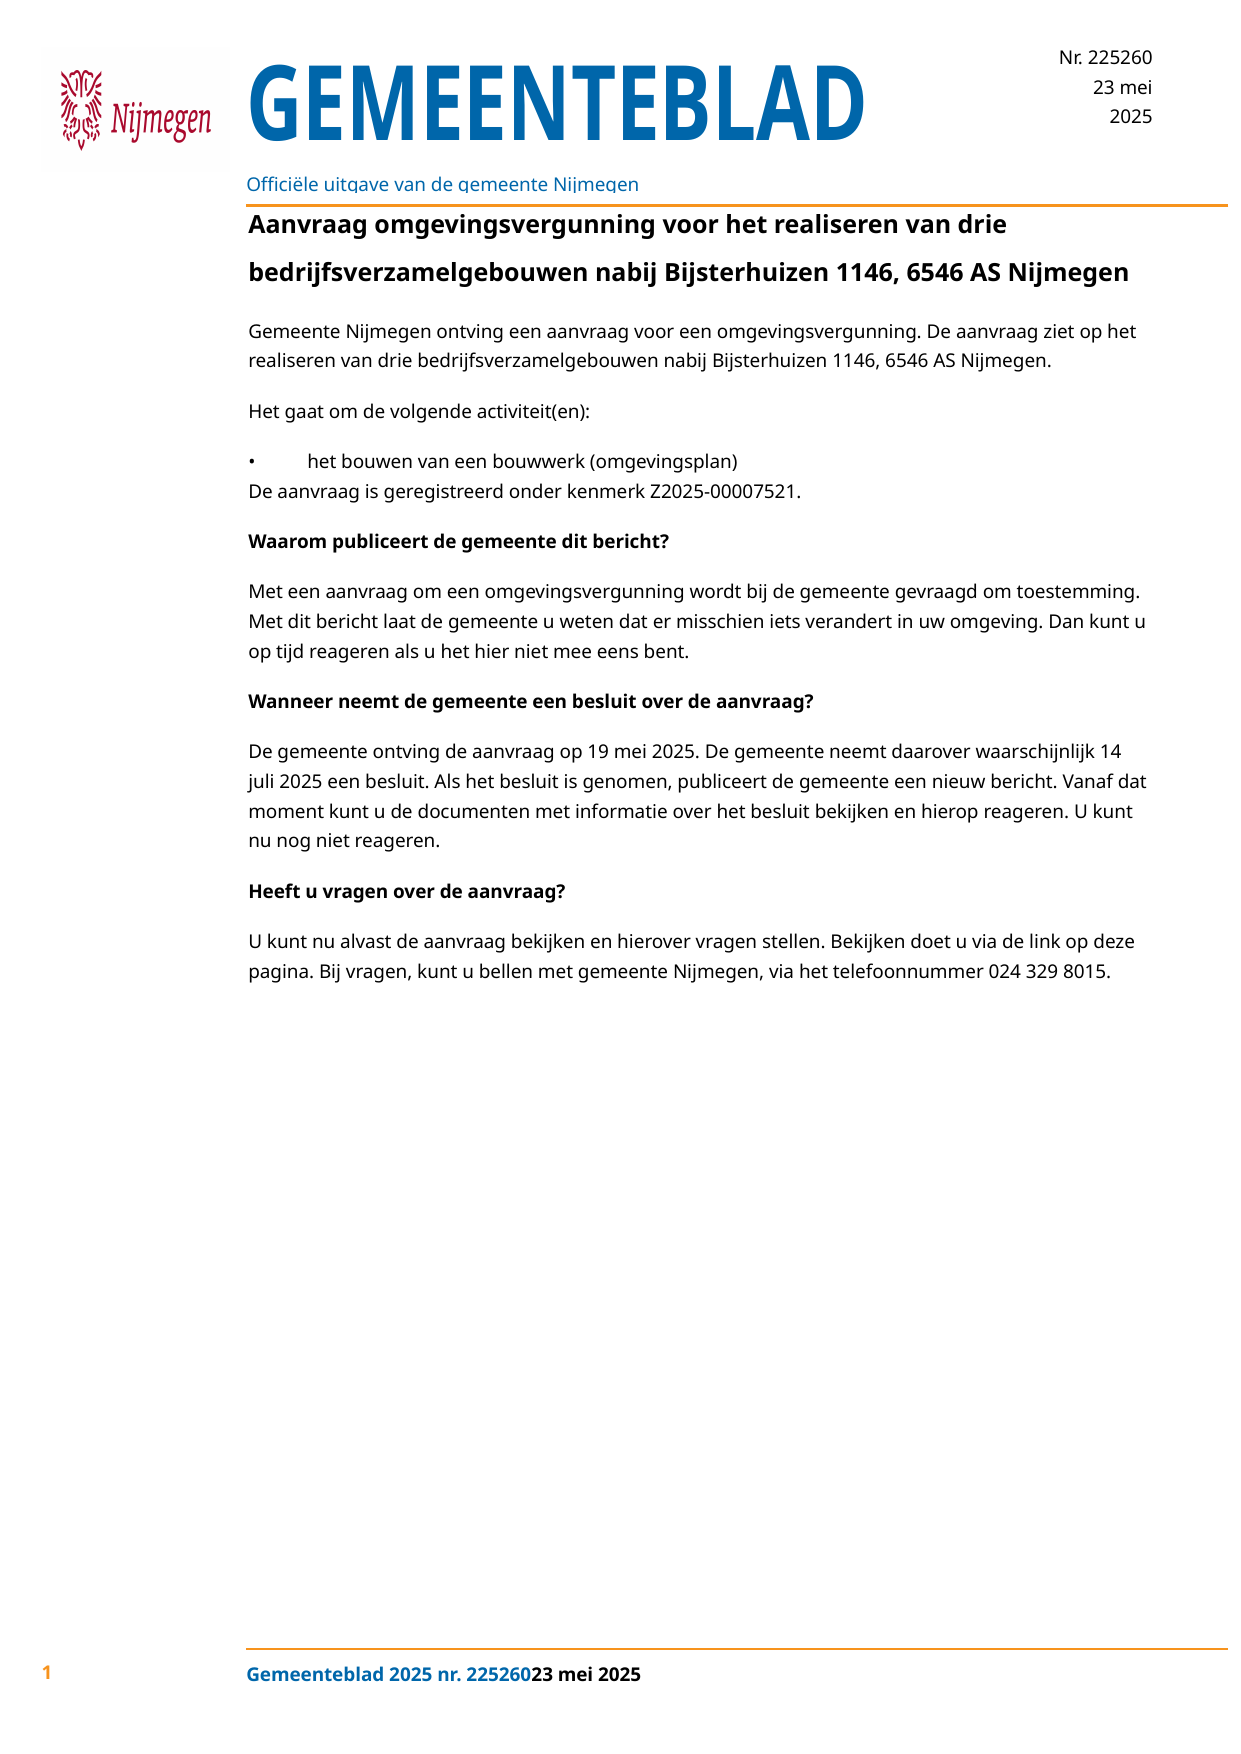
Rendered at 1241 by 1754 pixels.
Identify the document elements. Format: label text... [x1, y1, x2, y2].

text Aanvraag omgevingsvergunning voor het realiseren van drie bedrijfsverzamelgebouwen nabij Bijsterhuizen 1146, 6546 AS Nijmegen [248, 207, 1152, 288]
text Wanneer neemt de gemeente een besluit over de aanvraag? [248, 688, 1152, 714]
picture [41, 47, 231, 172]
text Met een aanvraag om een omgevingsvergunning wordt bij de gemeente gevraagd om toestemming. Met dit bericht laat de gemeente u weten dat er misschien iets verandert in uw omgeving. Dan kunt u op tijd reageren als u het hier niet mee eens bent. [248, 579, 1152, 664]
text Heeft u vragen over de aanvraag? [248, 878, 1152, 904]
list het bouwen van een bouwwerk (omgevingsplan) [248, 448, 1152, 474]
text Gemeente Nijmegen ontving een aanvraag voor een omgevingsvergunning. De aanvraag ziet op het realiseren van drie bedrijfsverzamelgebouwen nabij Bijsterhuizen 1146, 6546 AS Nijmegen. [248, 318, 1152, 373]
text De aanvraag is geregistreerd onder kenmerk Z2025-00007521. [248, 478, 1152, 504]
text De gemeente ontving de aanvraag op 19 mei 2025. De gemeente neemt daarover waarschijnlijk 14 juli 2025 een besluit. Als het besluit is genomen, publiceert de gemeente een nieuw bericht. Vanaf dat moment kunt u de documenten met informatie over het besluit bekijken en hierop reageren. U kunt nu nog niet reageren. [248, 739, 1152, 853]
text Het gaat om de volgende activiteit(en): [248, 398, 1152, 424]
text U kunt nu alvast de aanvraag bekijken en hierover vragen stellen. Bekijken doet u via de link op deze pagina. Bij vragen, kunt u bellen met gemeente Nijmegen, via het telefoonnummer 024 329 8015. [248, 928, 1152, 984]
text Waarom publiceert de gemeente dit bericht? [248, 528, 1152, 554]
